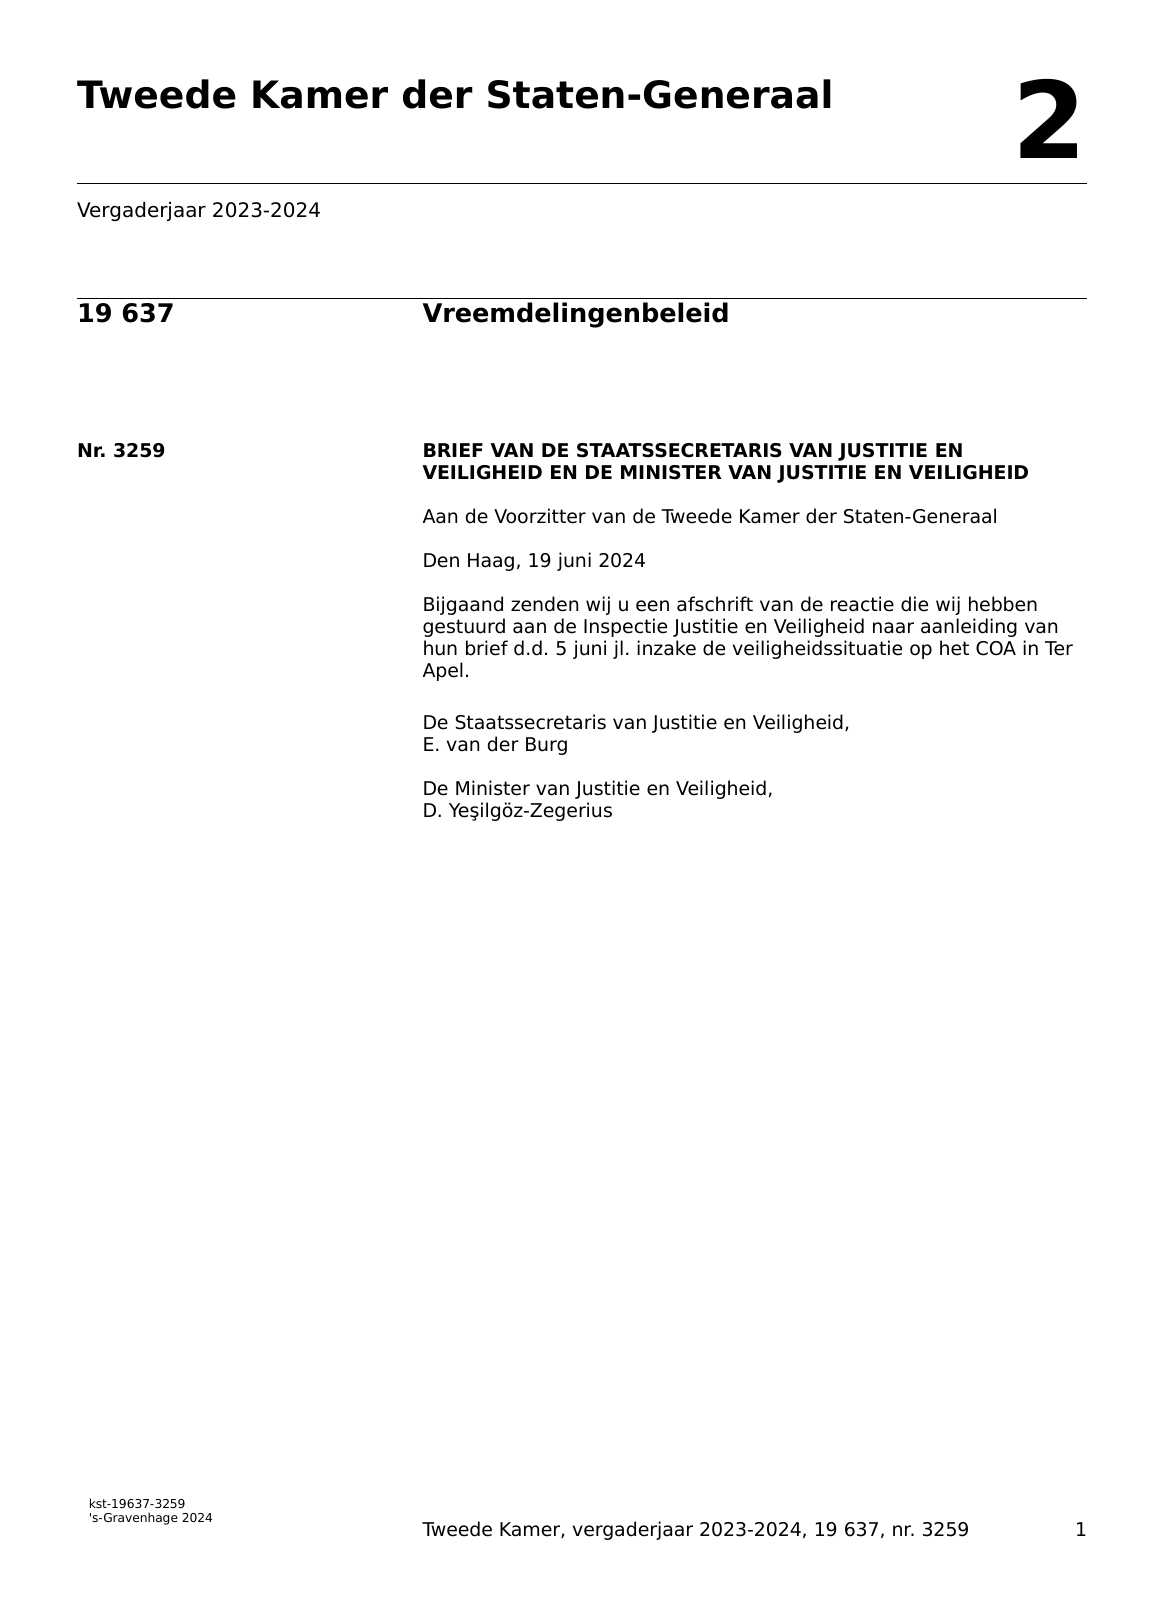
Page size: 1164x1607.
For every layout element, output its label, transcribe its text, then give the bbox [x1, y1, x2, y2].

subtitle 19 637 Vreemdelingenbeleid [77, 299, 1087, 329]
text Aan de Voorzitter van de Tweede Kamer der Staten-Generaal [422, 506, 1087, 528]
text De Minister van Justitie en Veiligheid, D. Yeşilgöz-Zegerius [422, 778, 1087, 822]
text Bijgaand zenden wij u een afschrift van de reactie die wij hebben gestuurd aan de Inspectie Justitie en Veiligheid naar aanleiding van hun brief d.d. 5 juni jl. inzake de veiligheidssituatie op het COA in Ter Apel. [422, 594, 1087, 682]
table_header Tweede Kamer der Staten-Generaal [77, 59, 886, 183]
text 's-Gravenhage 2024 [88, 1511, 323, 1525]
subtitle Nr. 3259 BRIEF VAN DE STAATSSECRETARIS VAN JUSTITIE EN VEILIGHEID EN DE MINISTER VAN JUSTITIE EN VEILIGHEID [77, 440, 1087, 484]
text kst-19637-3259 [88, 1497, 323, 1511]
table_header 2 [886, 59, 1087, 183]
table_cell Vergaderjaar 2023-2024 [77, 184, 1087, 298]
text Den Haag, 19 juni 2024 [422, 550, 1087, 572]
text De Staatssecretaris van Justitie en Veiligheid, E. van der Burg [422, 712, 1087, 756]
